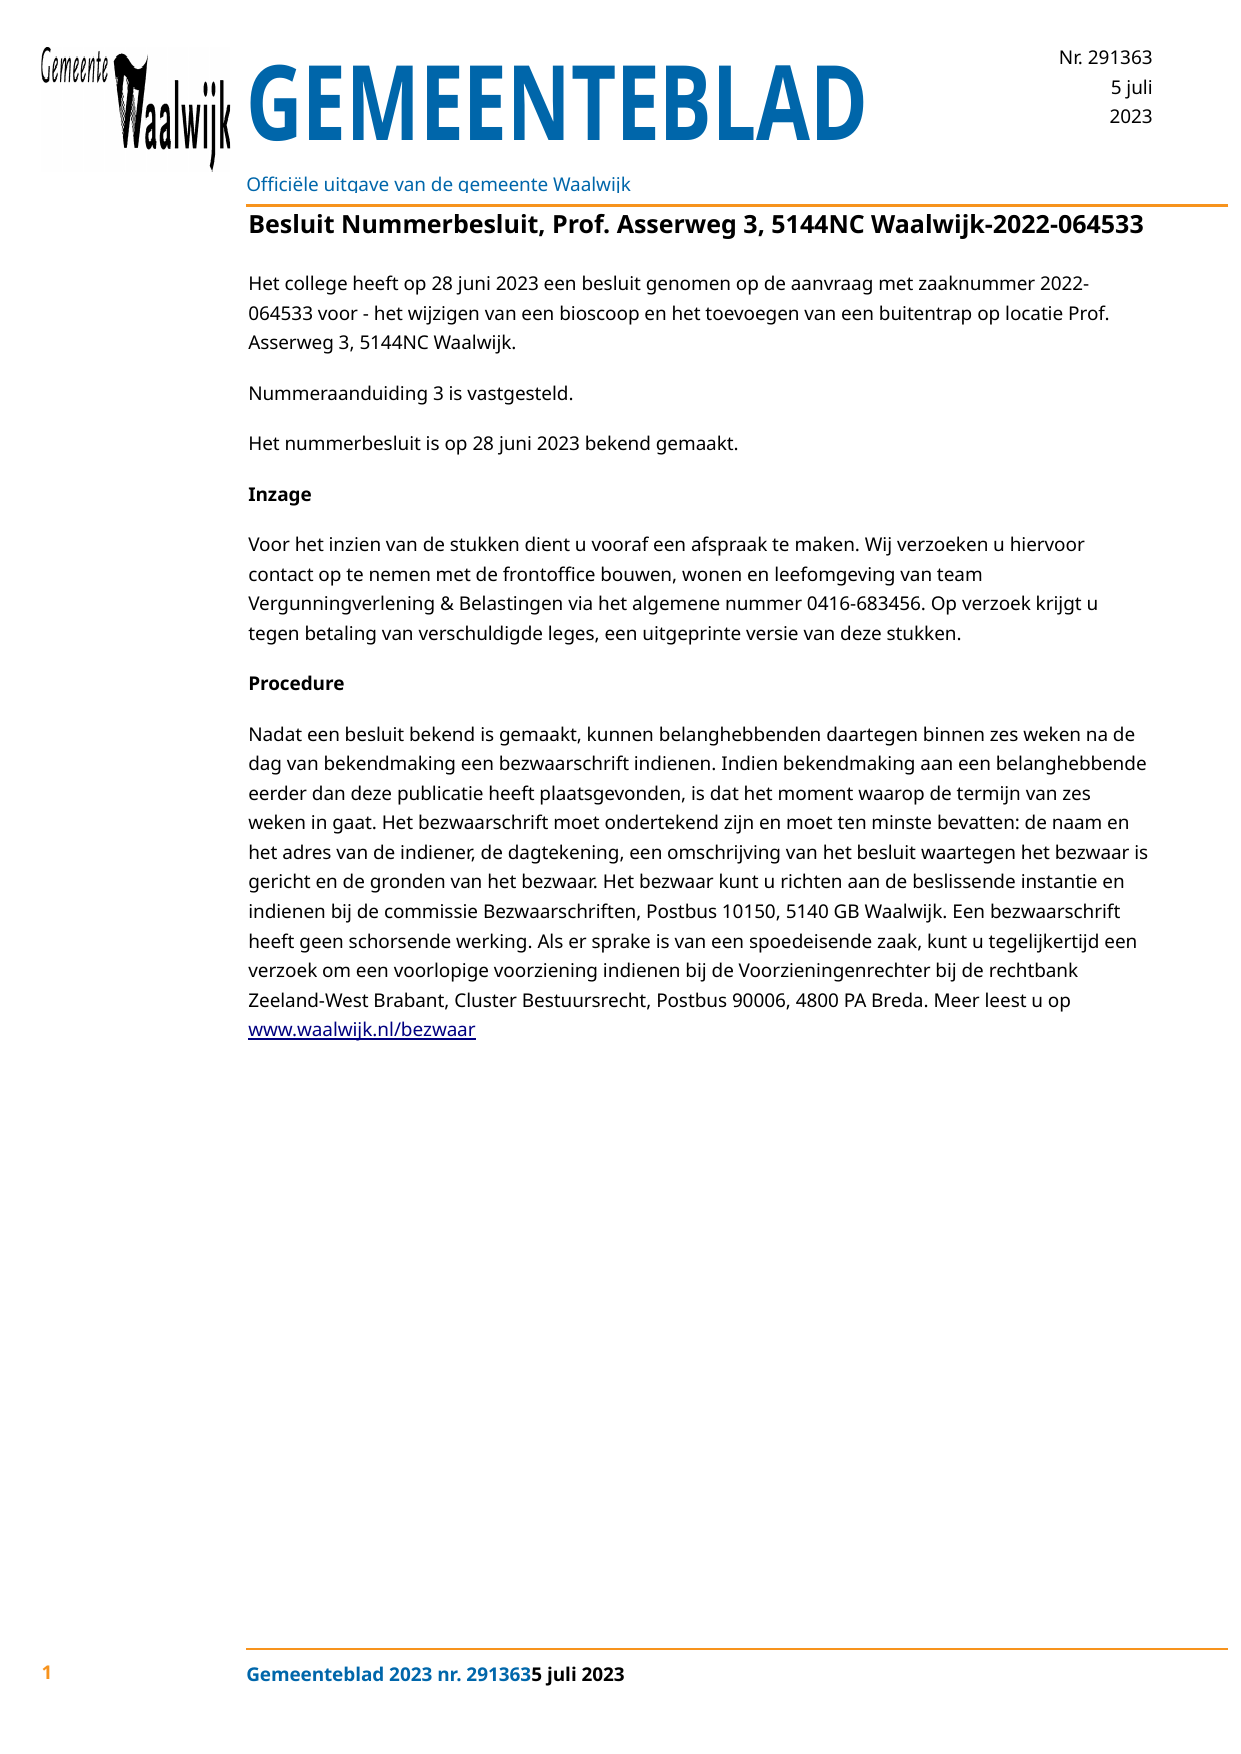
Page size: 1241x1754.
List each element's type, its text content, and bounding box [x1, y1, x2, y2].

text Inzage [248, 481, 1152, 506]
text Het college heeft op 28 juni 2023 een besluit genomen op de aanvraag met zaaknummer 2022-064533 voor - het wijzigen van een bioscoop en het toevoegen van een buitentrap op locatie Prof. Asserweg 3, 5144NC Waalwijk. [248, 270, 1152, 355]
text Procedure [248, 670, 1152, 696]
picture [41, 47, 231, 172]
text Besluit Nummerbesluit, Prof. Asserweg 3, 5144NC Waalwijk-2022-064533 [248, 207, 1152, 241]
text Het nummerbesluit is op 28 juni 2023 bekend gemaakt. [248, 430, 1152, 456]
text Voor het inzien van de stukken dient u vooraf een afspraak te maken. Wij verzoeken u hiervoor contact op te nemen met de frontoffice bouwen, wonen en leefomgeving van team Vergunningverlening & Belastingen via het algemene nummer 0416-683456. Op verzoek krijgt u tegen betaling van verschuldigde leges, een uitgeprinte versie van deze stukken. [248, 531, 1152, 646]
text Nadat een besluit bekend is gemaakt, kunnen belanghebbenden daartegen binnen zes weken na de dag van bekendmaking een bezwaarschrift indienen. Indien bekendmaking aan een belanghebbende eerder dan deze publicatie heeft plaatsgevonden, is dat het moment waarop de termijn van zes weken in gaat. Het bezwaarschrift moet ondertekend zijn en moet ten minste bevatten: de naam en het adres van de indiener, de dagtekening, een omschrijving van het besluit waartegen het bezwaar is gericht en de gronden van het bezwaar. Het bezwaar kunt u richten aan de beslissende instantie en indienen bij de commissie Bezwaarschriften, Postbus 10150, 5140 GB Waalwijk. Een bezwaarschrift heeft geen schorsende werking. Als er sprake is van een spoedeisende zaak, kunt u tegelijkertijd een verzoek om een voorlopige voorziening indienen bij de Voorzieningenrechter bij de rechtbank Zeeland-West Brabant, Cluster Bestuursrecht, Postbus 90006, 4800 PA Breda. Meer leest u op www.waalwijk.nl/bezwaar [248, 721, 1152, 1042]
text Nummeraanduiding 3 is vastgesteld. [248, 380, 1152, 406]
